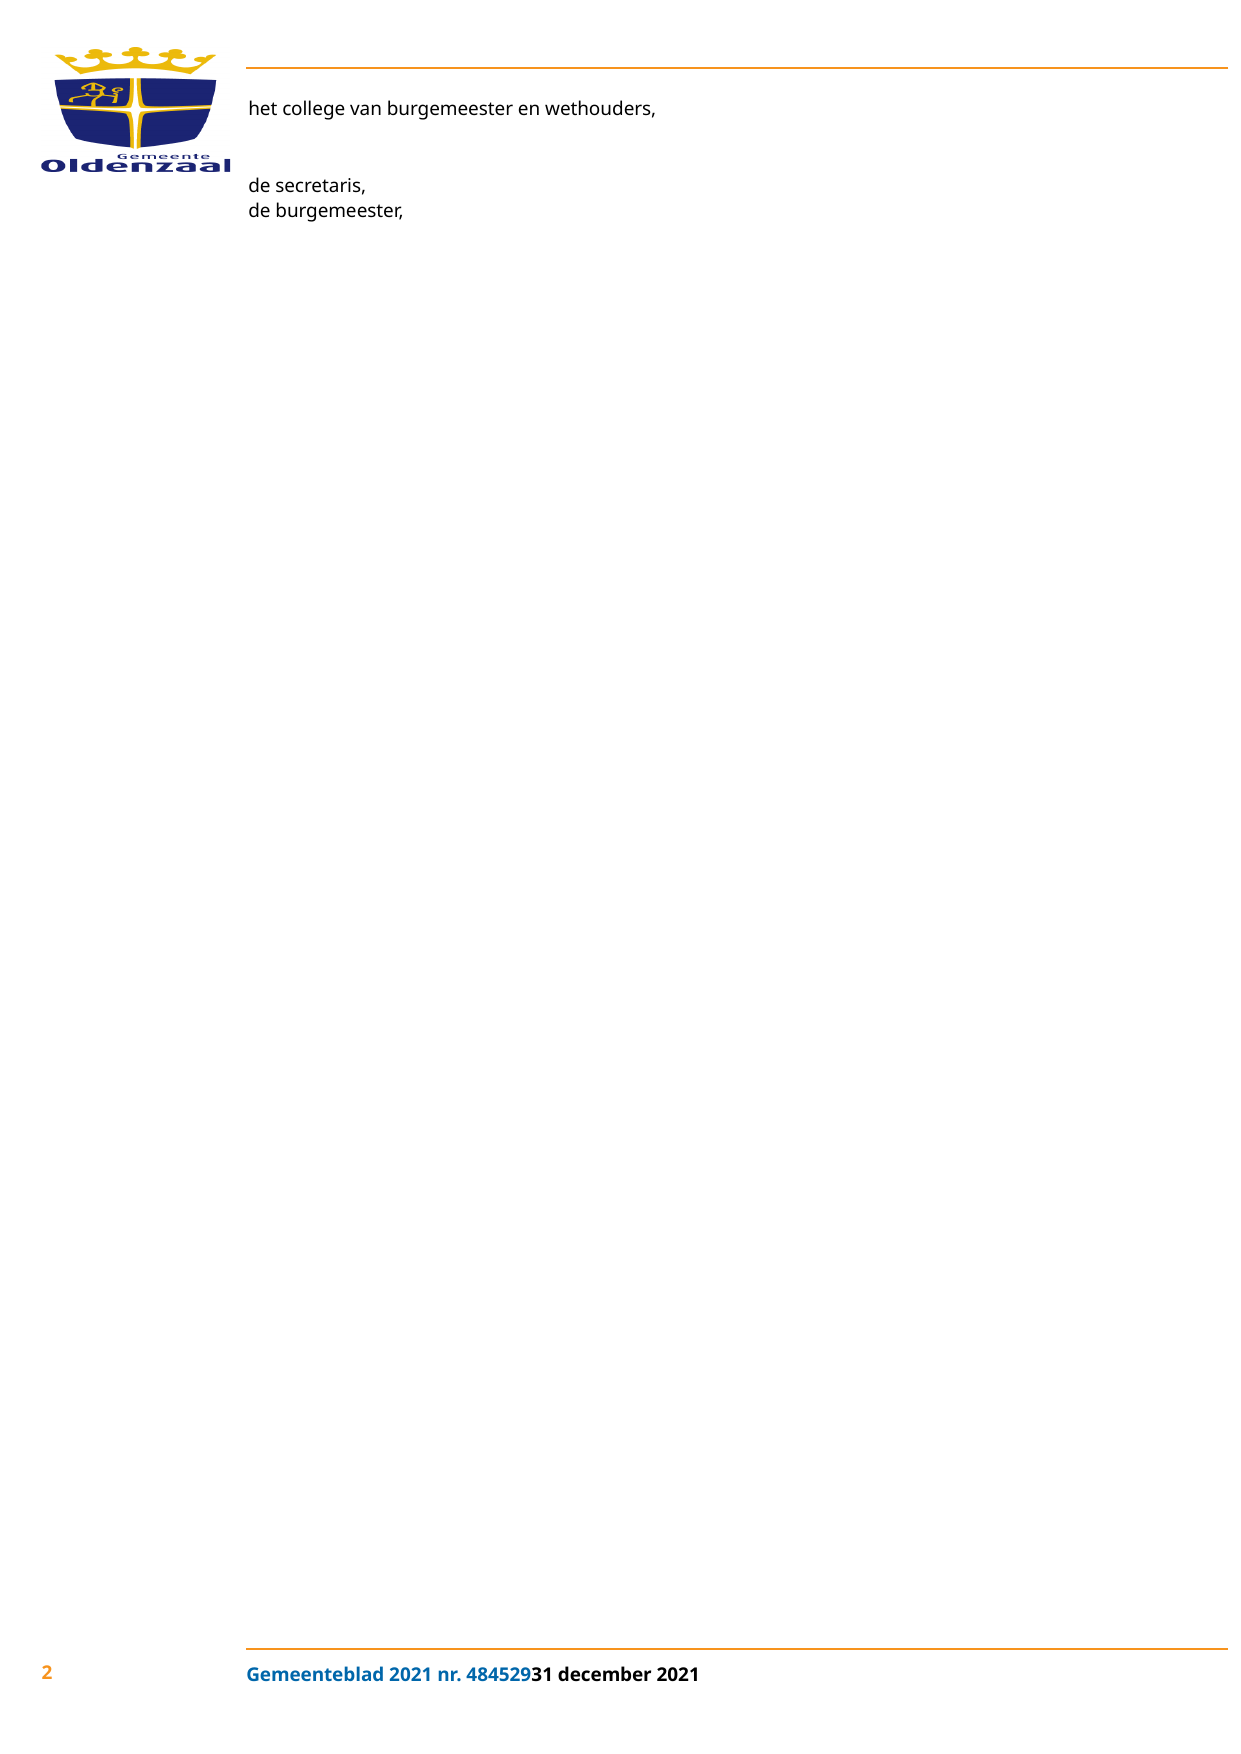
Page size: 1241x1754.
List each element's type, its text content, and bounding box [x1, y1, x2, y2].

picture [41, 47, 231, 172]
text de secretaris, [248, 172, 1152, 198]
text het college van burgemeester en wethouders, [248, 95, 1152, 121]
text de burgemeester, [248, 198, 1152, 223]
